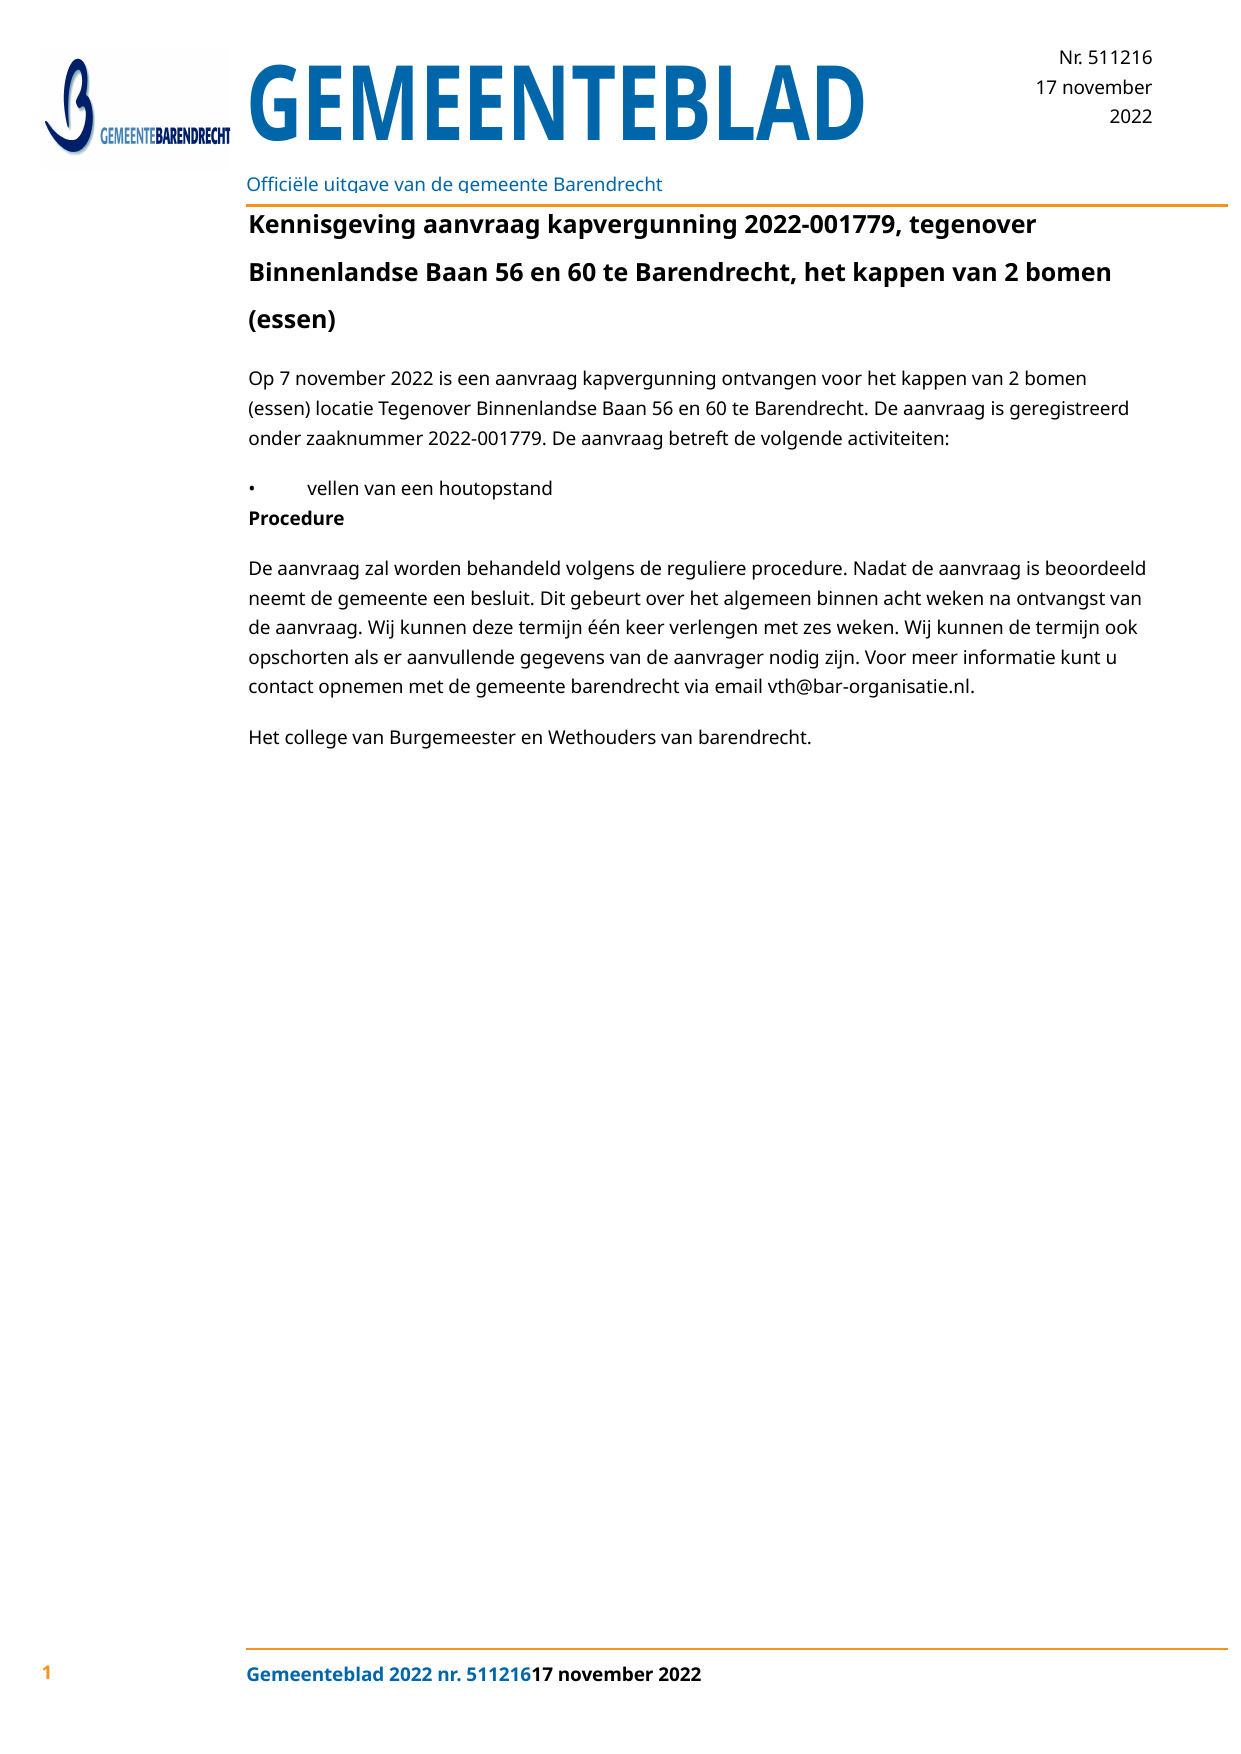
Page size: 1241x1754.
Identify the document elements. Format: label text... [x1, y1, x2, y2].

picture [41, 47, 231, 172]
text De aanvraag zal worden behandeld volgens de reguliere procedure. Nadat de aanvraag is beoordeeld neemt de gemeente een besluit. Dit gebeurt over het algemeen binnen acht weken na ontvangst van de aanvraag. Wij kunnen deze termijn één keer verlengen met zes weken. Wij kunnen de termijn ook opschorten als er aanvullende gegevens van de aanvrager nodig zijn. Voor meer informatie kunt u contact opnemen met de gemeente barendrecht via email vth@bar-organisatie.nl. [248, 555, 1152, 699]
text Op 7 november 2022 is een aanvraag kapvergunning ontvangen voor het kappen van 2 bomen (essen) locatie Tegenover Binnenlandse Baan 56 en 60 te Barendrecht. De aanvraag is geregistreerd onder zaaknummer 2022-001779. De aanvraag betreft de volgende activiteiten: [248, 366, 1152, 450]
text Kennisgeving aanvraag kapvergunning 2022-001779, tegenover Binnenlandse Baan 56 en 60 te Barendrecht, het kappen van 2 bomen (essen) [248, 207, 1152, 336]
text Procedure [248, 505, 1152, 530]
list vellen van een houtopstand [248, 475, 1152, 501]
text Het college van Burgemeester en Wethouders van barendrecht. [248, 724, 1152, 749]
